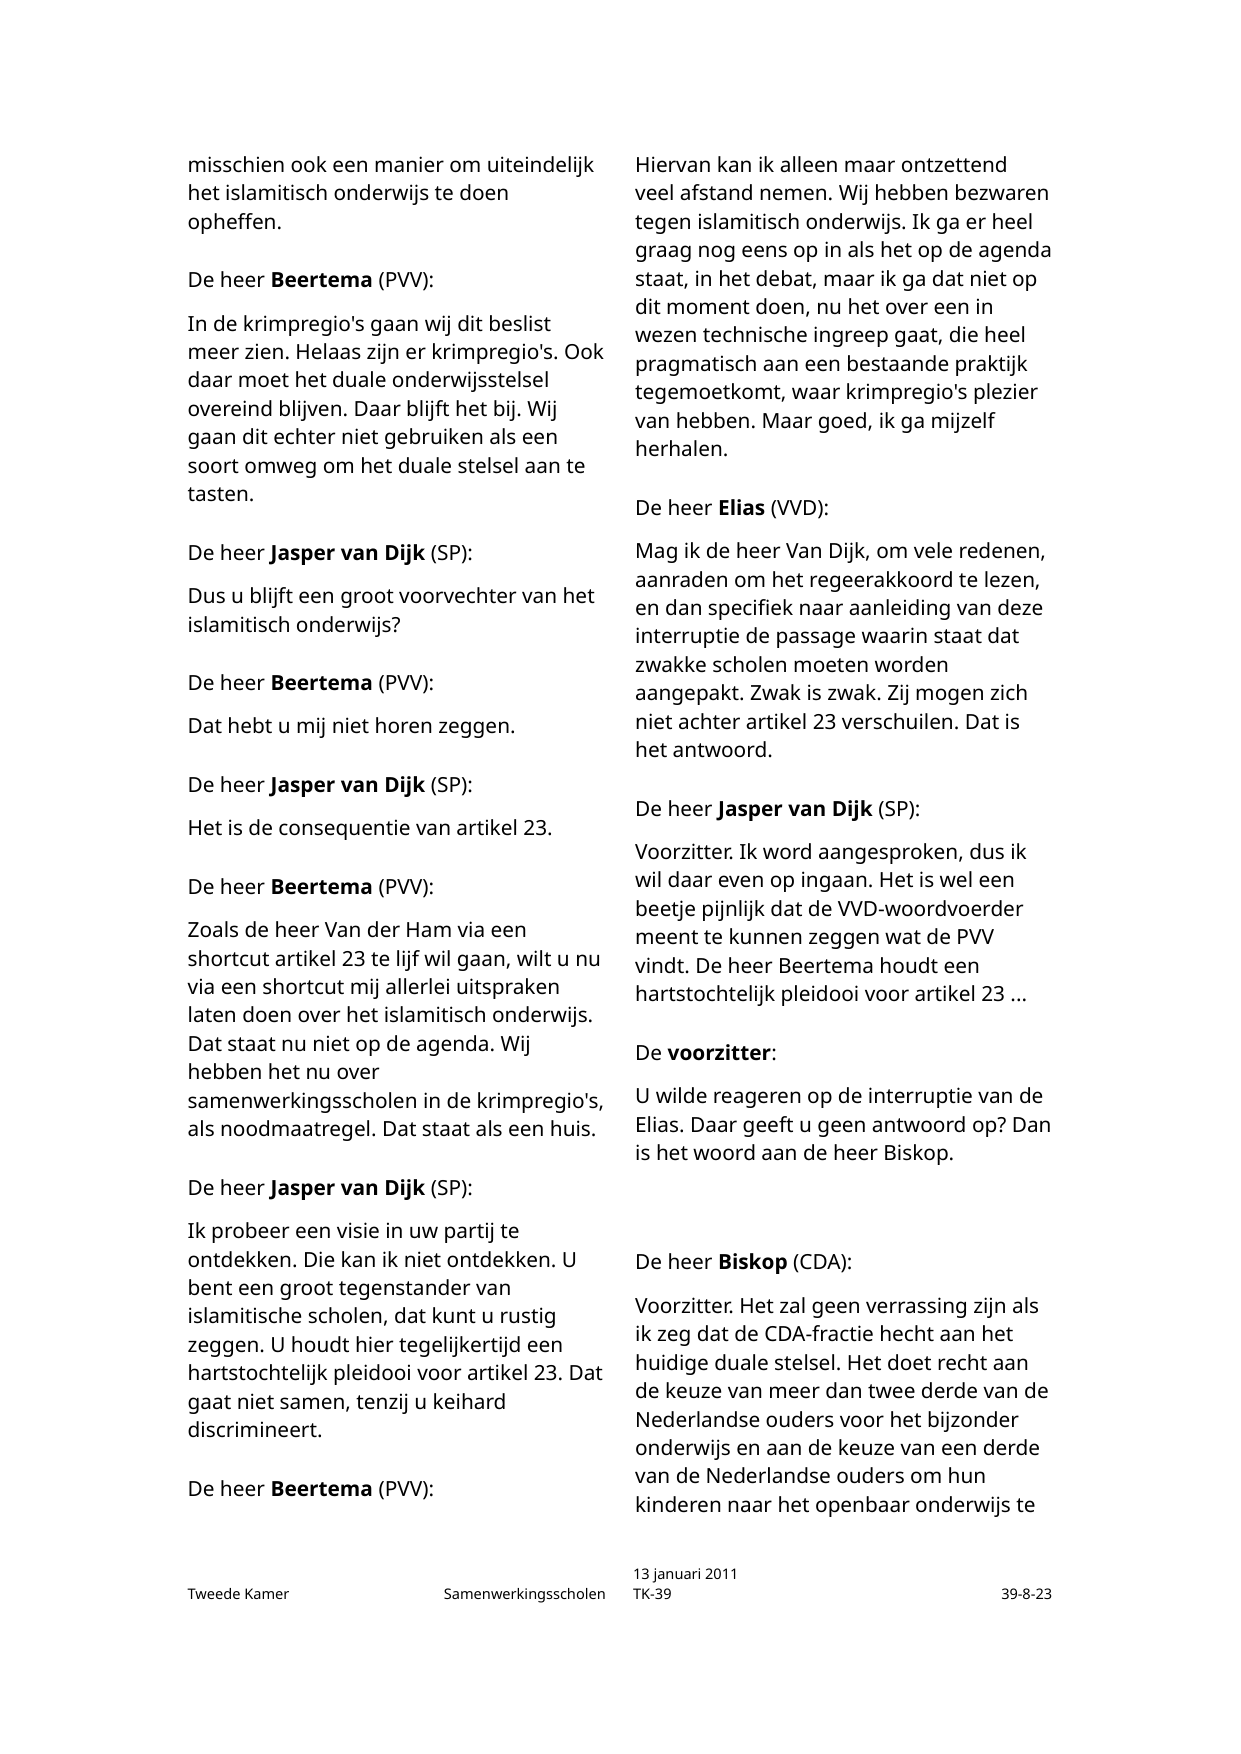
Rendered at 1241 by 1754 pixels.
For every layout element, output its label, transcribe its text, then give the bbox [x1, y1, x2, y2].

text De heer Jasper van Dijk (SP): [187, 770, 605, 798]
text misschien ook een manier om uiteindelijk het islamitisch onderwijs te doen opheffen. [187, 150, 605, 235]
text Voorzitter. Het zal geen verrassing zijn als ik zeg dat de CDA-fractie hecht aan het huidige duale stelsel. Het doet recht aan de keuze van meer dan twee derde van de Nederlandse ouders voor het bijzonder onderwijs en aan de keuze van een derde van de Nederlandse ouders om hun kinderen naar het openbaar onderwijs te [635, 1291, 1053, 1518]
text De heer Jasper van Dijk (SP): [187, 1173, 605, 1201]
text Dat hebt u mij niet horen zeggen. [187, 712, 605, 740]
text De heer Beertema (PVV): [187, 668, 605, 697]
text De heer Beertema (PVV): [187, 1474, 605, 1502]
text Het is de consequentie van artikel 23. [187, 813, 605, 842]
text Mag ik de heer Van Dijk, om vele redenen, aanraden om het regeerakkoord te lezen, en dan specifiek naar aanleiding van deze interruptie de passage waarin staat dat zwakke scholen moeten worden aangepakt. Zwak is zwak. Zij mogen zich niet achter artikel 23 verschuilen. Dat is het antwoord. [635, 536, 1053, 764]
text De heer Jasper van Dijk (SP): [635, 794, 1053, 822]
text De heer Elias (VVD): [635, 493, 1053, 521]
text Dus u blijft een groot voorvechter van het islamitisch onderwijs? [187, 581, 605, 638]
text De heer Jasper van Dijk (SP): [187, 538, 605, 566]
text In de krimpregio's gaan wij dit beslist meer zien. Helaas zijn er krimpregio's. Ook daar moet het duale onderwijsstelsel overeind blijven. Daar blijft het bij. Wij gaan dit echter niet gebruiken als een soort omweg om het duale stelsel aan te tasten. [187, 309, 605, 508]
text Zoals de heer Van der Ham via een shortcut artikel 23 te lijf wil gaan, wilt u nu via een shortcut mij allerlei uitspraken laten doen over het islamitisch onderwijs. Dat staat nu niet op de agenda. Wij hebben het nu over samenwerkingsscholen in de krimpregio's, als noodmaatregel. Dat staat als een huis. [187, 915, 605, 1143]
text De heer Beertema (PVV): [187, 872, 605, 900]
text De heer Biskop (CDA): [635, 1247, 1053, 1276]
text Hiervan kan ik alleen maar ontzettend veel afstand nemen. Wij hebben bezwaren tegen islamitisch onderwijs. Ik ga er heel graag nog eens op in als het op de agenda staat, in het debat, maar ik ga dat niet op dit moment doen, nu het over een in wezen technische ingreep gaat, die heel pragmatisch aan een bestaande praktijk tegemoetkomt, waar krimpregio's plezier van hebben. Maar goed, ik ga mijzelf herhalen. [635, 150, 1053, 463]
text U wilde reageren op de interruptie van de Elias. Daar geeft u geen antwoord op? Dan is het woord aan de heer Biskop. [635, 1081, 1053, 1167]
text Voorzitter. Ik word aangesproken, dus ik wil daar even op ingaan. Het is wel een beetje pijnlijk dat de VVD-woordvoerder meent te kunnen zeggen wat de PVV vindt. De heer Beertema houdt een hartstochtelijk pleidooi voor artikel 23 ... [635, 837, 1053, 1008]
text  [635, 1197, 1053, 1225]
text De voorzitter: [635, 1038, 1053, 1066]
text Ik probeer een visie in uw partij te ontdekken. Die kan ik niet ontdekken. U bent een groot tegenstander van islamitische scholen, dat kunt u rustig zeggen. U houdt hier tegelijkertijd een hartstochtelijk pleidooi voor artikel 23. Dat gaat niet samen, tenzij u keihard discrimineert. [187, 1216, 605, 1444]
text De heer Beertema (PVV): [187, 265, 605, 294]
